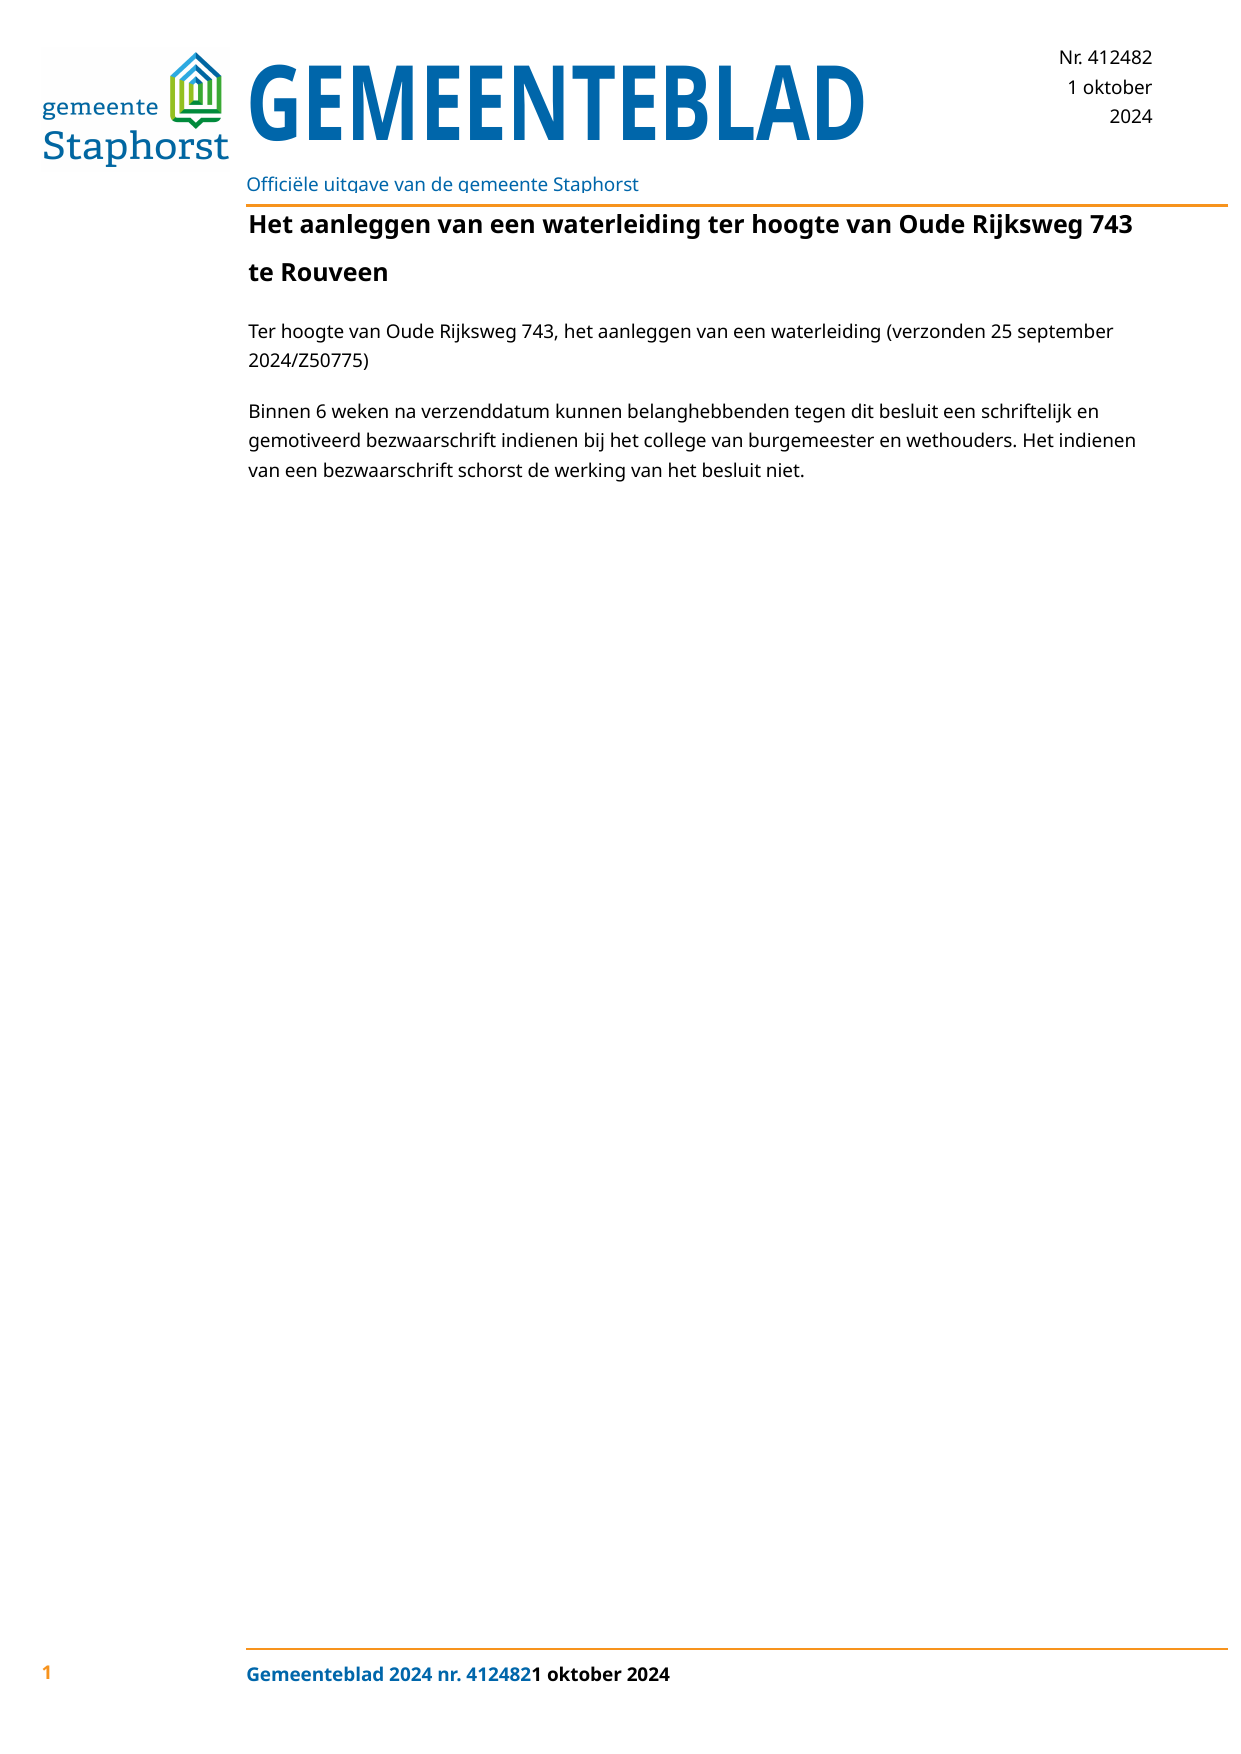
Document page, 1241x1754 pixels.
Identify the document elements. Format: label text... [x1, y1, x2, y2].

picture [41, 47, 231, 172]
text Binnen 6 weken na verzenddatum kunnen belanghebbenden tegen dit besluit een schriftelijk en gemotiveerd bezwaarschrift indienen bij het college van burgemeester en wethouders. Het indienen van een bezwaarschrift schorst de werking van het besluit niet. [248, 398, 1152, 483]
text Ter hoogte van Oude Rijksweg 743, het aanleggen van een waterleiding (verzonden 25 september 2024/Z50775) [248, 318, 1152, 373]
text Het aanleggen van een waterleiding ter hoogte van Oude Rijksweg 743 te Rouveen [248, 207, 1152, 288]
